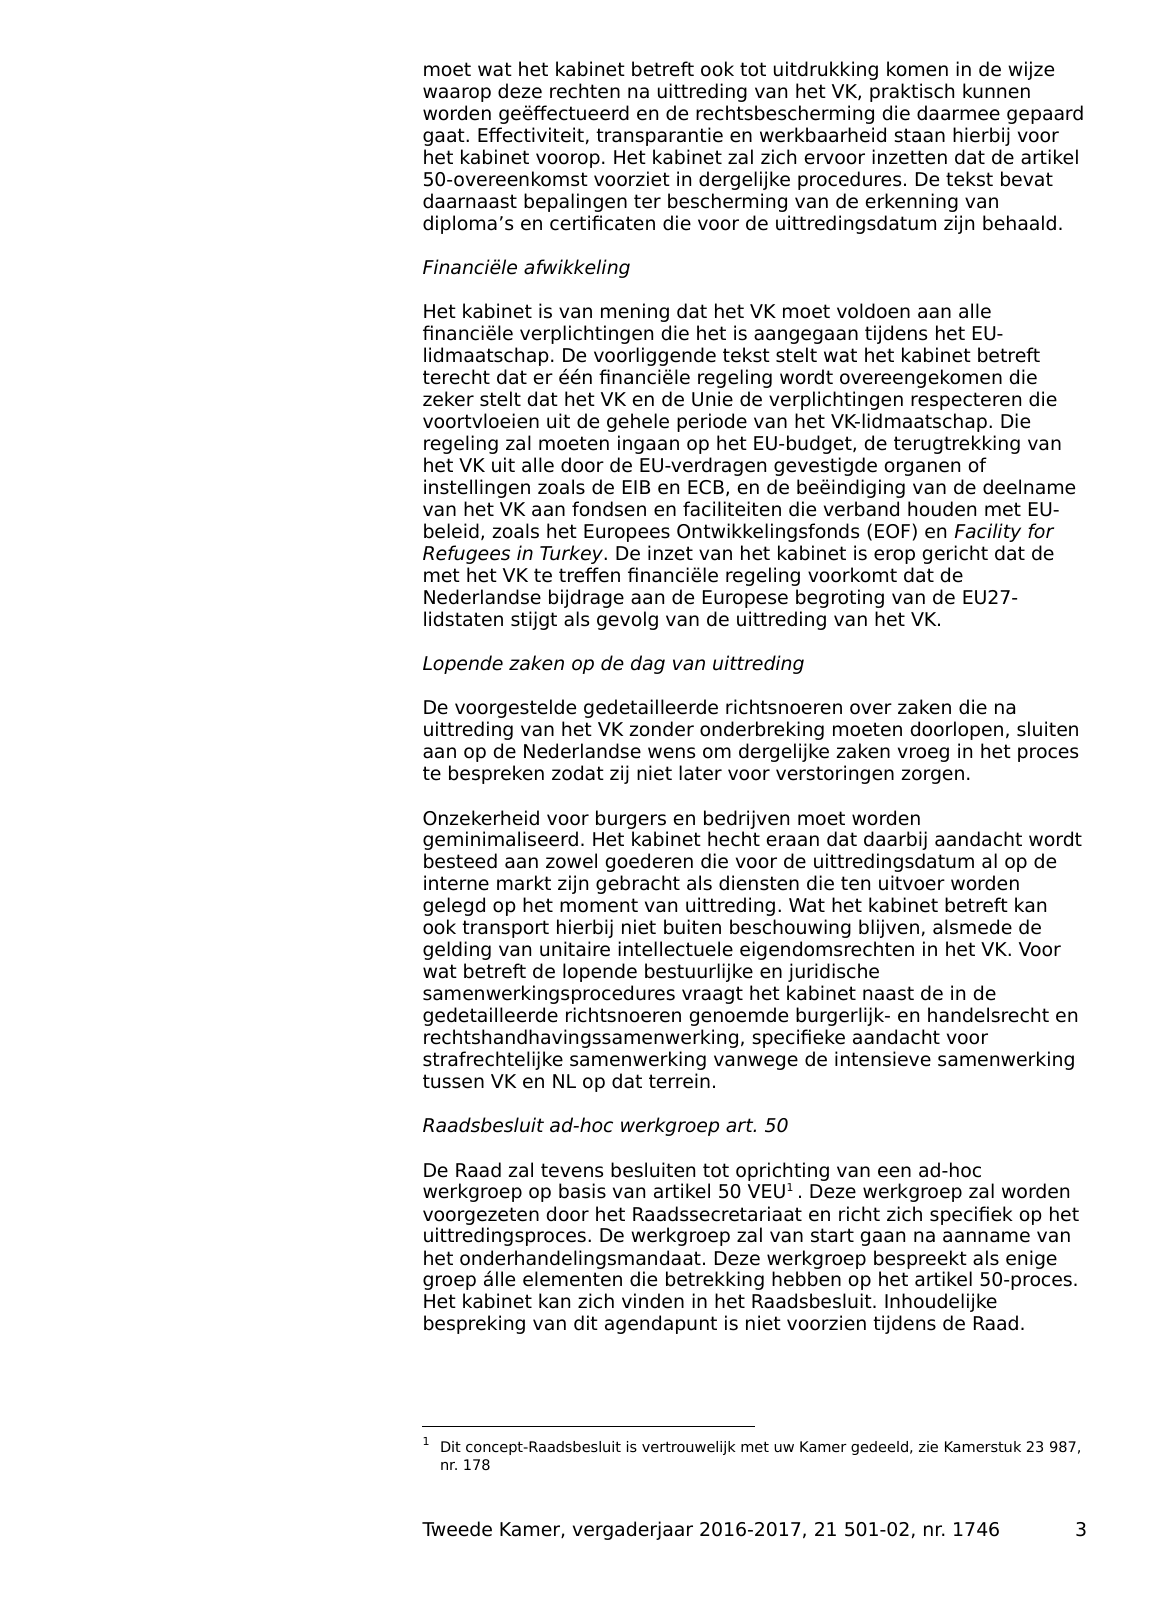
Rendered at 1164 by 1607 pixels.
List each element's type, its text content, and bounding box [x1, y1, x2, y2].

subtitle Raadsbesluit ad-hoc werkgroep art. 50 [422, 1115, 1087, 1137]
text Onzekerheid voor burgers en bedrijven moet worden geminimaliseerd. Het kabinet hecht eraan dat daarbij aandacht wordt besteed aan zowel goederen die voor de uittredingsdatum al op de interne markt zijn gebracht als diensten die ten uitvoer worden gelegd op het moment van uittreding. Wat het kabinet betreft kan ook transport hierbij niet buiten beschouwing blijven, alsmede de gelding van unitaire intellectuele eigendomsrechten in het VK. Voor wat betreft de lopende bestuurlijke en juridische samenwerkingsprocedures vraagt het kabinet naast de in de gedetailleerde richtsnoeren genoemde burgerlijk- en handelsrecht en rechtshandhavingssamenwerking, specifieke aandacht voor strafrechtelijke samenwerking vanwege de intensieve samenwerking tussen VK en NL op dat terrein. [422, 807, 1087, 1093]
subtitle Financiële afwikkeling [422, 257, 1087, 279]
subtitle Lopende zaken op de dag van uittreding [422, 653, 1087, 675]
text Dit concept-Raadsbesluit is vertrouwelijk met uw Kamer gedeeld, zie Kamerstuk 23 987, nr. 178 [422, 1435, 1087, 1474]
text De Raad zal tevens besluiten tot oprichting van een ad-hoc werkgroep op basis van artikel 50 VEU. Deze werkgroep zal worden voorgezeten door het Raadssecretariaat en richt zich specifiek op het uittredingsproces. De werkgroep zal van start gaan na aanname van het onderhandelingsmandaat. Deze werkgroep bespreekt als enige groep álle elementen die betrekking hebben op het artikel 50-proces. Het kabinet kan zich vinden in het Raadsbesluit. Inhoudelijke bespreking van dit agendapunt is niet voorzien tijdens de Raad. [422, 1159, 1087, 1335]
text De voorgestelde gedetailleerde richtsnoeren over zaken die na uittreding van het VK zonder onderbreking moeten doorlopen, sluiten aan op de Nederlandse wens om dergelijke zaken vroeg in het proces te bespreken zodat zij niet later voor verstoringen zorgen. [422, 697, 1087, 785]
text Het kabinet is van mening dat het VK moet voldoen aan alle financiële verplichtingen die het is aangegaan tijdens het EU-lidmaatschap. De voorliggende tekst stelt wat het kabinet betreft terecht dat er één financiële regeling wordt overeengekomen die zeker stelt dat het VK en de Unie de verplichtingen respecteren die voortvloeien uit de gehele periode van het VK-lidmaatschap. Die regeling zal moeten ingaan op het EU-budget, de terugtrekking van het VK uit alle door de EU-verdragen gevestigde organen of instellingen zoals de EIB en ECB, en de beëindiging van de deelname van het VK aan fondsen en faciliteiten die verband houden met EU-beleid, zoals het Europees Ontwikkelingsfonds (EOF) en Facility for Refugees in Turkey. De inzet van het kabinet is erop gericht dat de met het VK te treffen financiële regeling voorkomt dat de Nederlandse bijdrage aan de Europese begroting van de EU27-lidstaten stijgt als gevolg van de uittreding van het VK. [422, 301, 1087, 631]
text moet wat het kabinet betreft ook tot uitdrukking komen in de wijze waarop deze rechten na uittreding van het VK, praktisch kunnen worden geëffectueerd en de rechtsbescherming die daarmee gepaard gaat. Effectiviteit, transparantie en werkbaarheid staan hierbij voor het kabinet voorop. Het kabinet zal zich ervoor inzetten dat de artikel 50-overeenkomst voorziet in dergelijke procedures. De tekst bevat daarnaast bepalingen ter bescherming van de erkenning van diploma’s en certificaten die voor de uittredingsdatum zijn behaald. [422, 59, 1087, 235]
